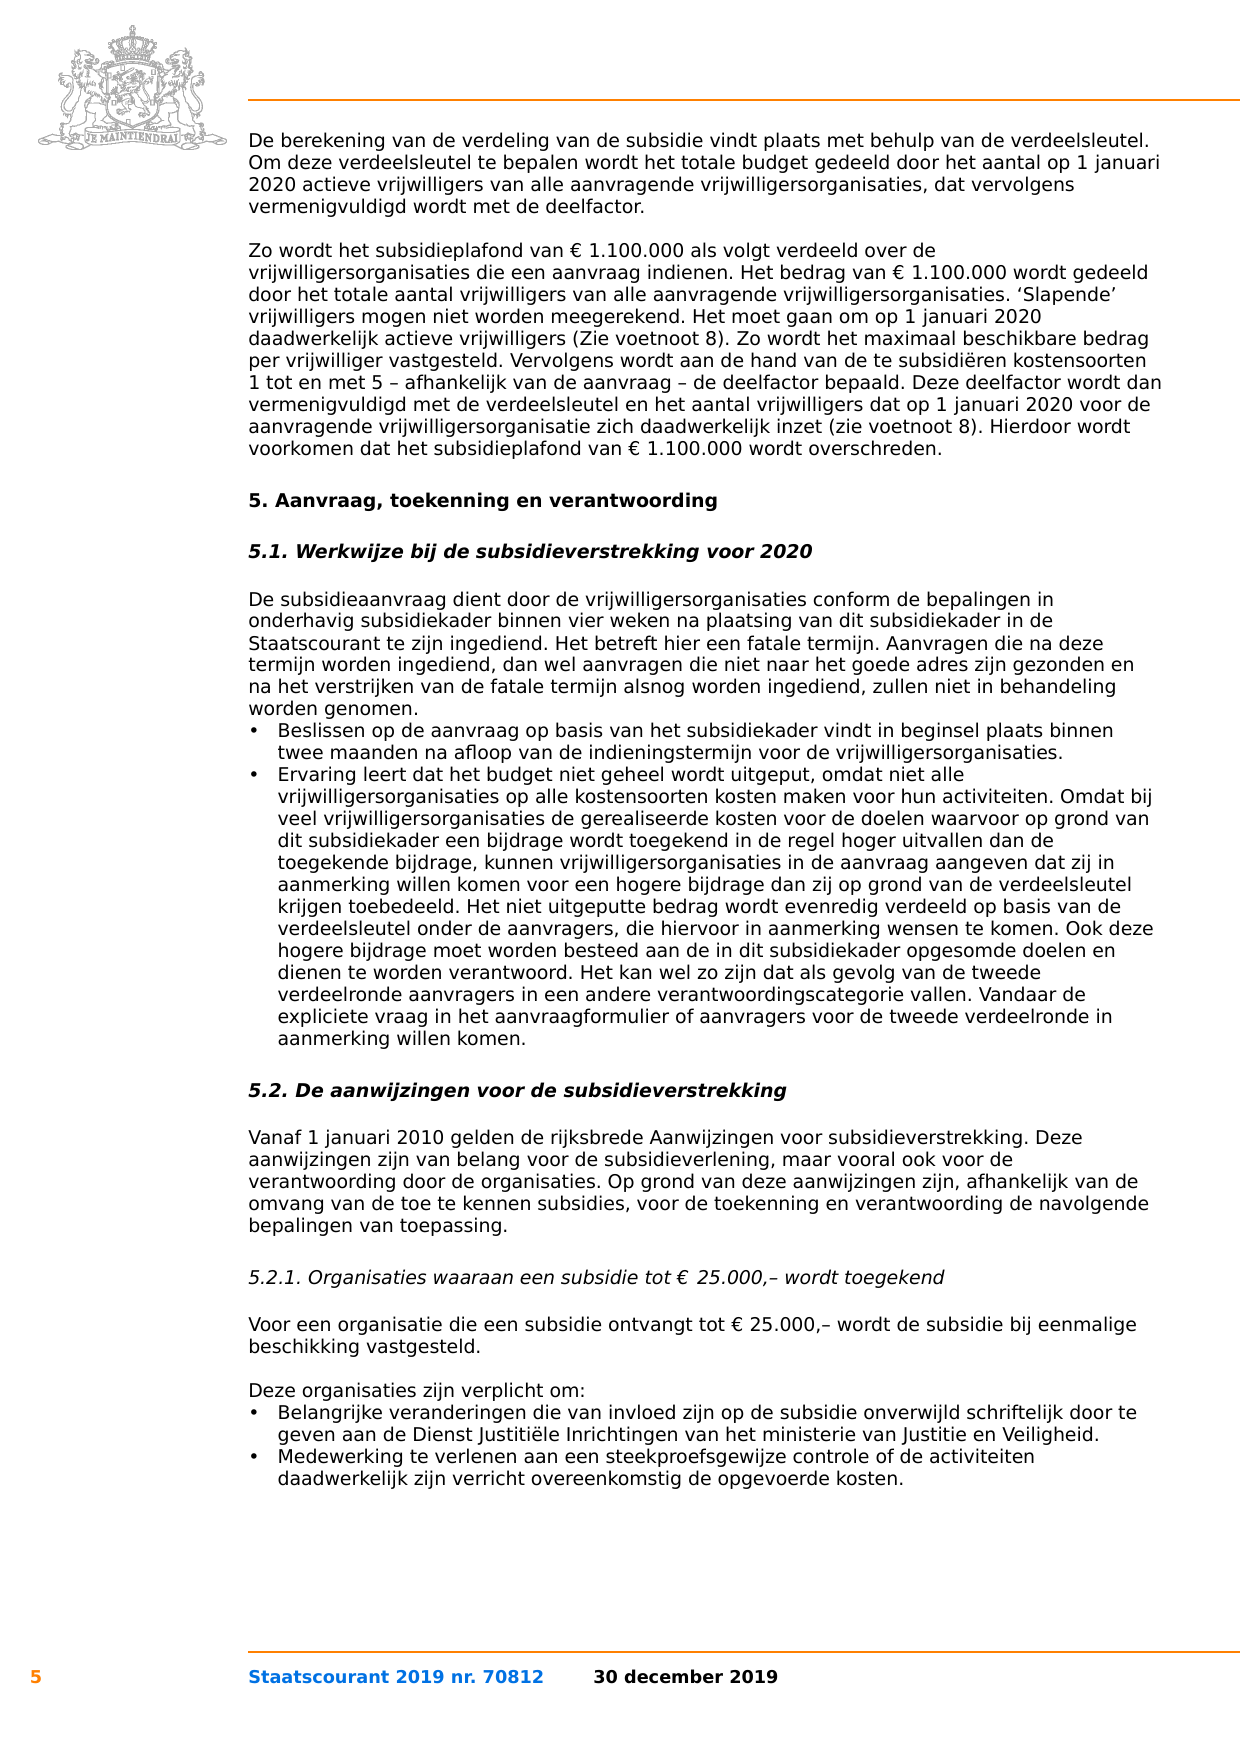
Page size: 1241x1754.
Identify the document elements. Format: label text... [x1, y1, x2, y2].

text • Belangrijke veranderingen die van invloed zijn op de subsidie onverwijld schriftelijk door te geven aan de Dienst Justitiële Inrichtingen van het ministerie van Justitie en Veiligheid. [248, 1402, 1163, 1446]
text • Medewerking te verlenen aan een steekproefsgewijze controle of de activiteiten daadwerkelijk zijn verricht overeenkomstig de opgevoerde kosten. [248, 1446, 1163, 1489]
text De subsidieaanvraag dient door de vrijwilligersorganisaties conform de bepalingen in onderhavig subsidiekader binnen vier weken na plaatsing van dit subsidiekader in de Staatscourant te zijn ingediend. Het betreft hier een fatale termijn. Aanvragen die na deze termijn worden ingediend, dan wel aanvragen die niet naar het goede adres zijn gezonden en na het verstrijken van de fatale termijn alsnog worden ingediend, zullen niet in behandeling worden genomen. [248, 588, 1163, 720]
picture [38, 25, 227, 150]
subtitle 5.2.1. Organisaties waaraan een subsidie tot € 25.000,– wordt toegekend [248, 1267, 1163, 1289]
subtitle 5.2. De aanwijzingen voor de subsidieverstrekking [248, 1080, 1163, 1102]
subtitle 5. Aanvraag, toekenning en verantwoording [248, 489, 1163, 511]
text De berekening van de verdeling van de subsidie vindt plaats met behulp van de verdeelsleutel. Om deze verdeelsleutel te bepalen wordt het totale budget gedeeld door het aantal op 1 januari 2020 actieve vrijwilligers van alle aanvragende vrijwilligersorganisaties, dat vervolgens vermenigvuldigd wordt met de deelfactor. [248, 130, 1163, 218]
text • Ervaring leert dat het budget niet geheel wordt uitgeput, omdat niet alle vrijwilligersorganisaties op alle kostensoorten kosten maken voor hun activiteiten. Omdat bij veel vrijwilligersorganisaties de gerealiseerde kosten voor de doelen waarvoor op grond van dit subsidiekader een bijdrage wordt toegekend in de regel hoger uitvallen dan de toegekende bijdrage, kunnen vrijwilligersorganisaties in de aanvraag aangeven dat zij in aanmerking willen komen voor een hogere bijdrage dan zij op grond van de verdeelsleutel krijgen toebedeeld. Het niet uitgeputte bedrag wordt evenredig verdeeld op basis van de verdeelsleutel onder de aanvragers, die hiervoor in aanmerking wensen te komen. Ook deze hogere bijdrage moet worden besteed aan de in dit subsidiekader opgesomde doelen en dienen te worden verantwoord. Het kan wel zo zijn dat als gevolg van de tweede verdeelronde aanvragers in een andere verantwoordingscategorie vallen. Vandaar de expliciete vraag in het aanvraagformulier of aanvragers voor de tweede verdeelronde in aanmerking willen komen. [248, 764, 1163, 1050]
text Vanaf 1 januari 2010 gelden de rijksbrede Aanwijzingen voor subsidieverstrekking. Deze aanwijzingen zijn van belang voor de subsidieverlening, maar vooral ook voor de verantwoording door de organisaties. Op grond van deze aanwijzingen zijn, afhankelijk van de omvang van de toe te kennen subsidies, voor de toekenning en verantwoording de navolgende bepalingen van toepassing. [248, 1127, 1163, 1237]
text • Beslissen op de aanvraag op basis van het subsidiekader vindt in beginsel plaats binnen twee maanden na afloop van de indieningstermijn voor de vrijwilligersorganisaties. [248, 720, 1163, 764]
subtitle 5.1. Werkwijze bij de subsidieverstrekking voor 2020 [248, 541, 1163, 563]
text Zo wordt het subsidieplafond van € 1.100.000 als volgt verdeeld over de vrijwilligersorganisaties die een aanvraag indienen. Het bedrag van € 1.100.000 wordt gedeeld door het totale aantal vrijwilligers van alle aanvragende vrijwilligersorganisaties. ‘Slapende’ vrijwilligers mogen niet worden meegerekend. Het moet gaan om op 1 januari 2020 daadwerkelijk actieve vrijwilligers (Zie voetnoot 8). Zo wordt het maximaal beschikbare bedrag per vrijwilliger vastgesteld. Vervolgens wordt aan de hand van de te subsidiëren kostensoorten 1 tot en met 5 – afhankelijk van de aanvraag – de deelfactor bepaald. Deze deelfactor wordt dan vermenigvuldigd met de verdeelsleutel en het aantal vrijwilligers dat op 1 januari 2020 voor de aanvragende vrijwilligersorganisatie zich daadwerkelijk inzet (zie voetnoot 8). Hierdoor wordt voorkomen dat het subsidieplafond van € 1.100.000 wordt overschreden. [248, 240, 1163, 459]
text Voor een organisatie die een subsidie ontvangt tot € 25.000,– wordt de subsidie bij eenmalige beschikking vastgesteld. [248, 1314, 1163, 1358]
text Deze organisaties zijn verplicht om: [248, 1380, 1163, 1402]
